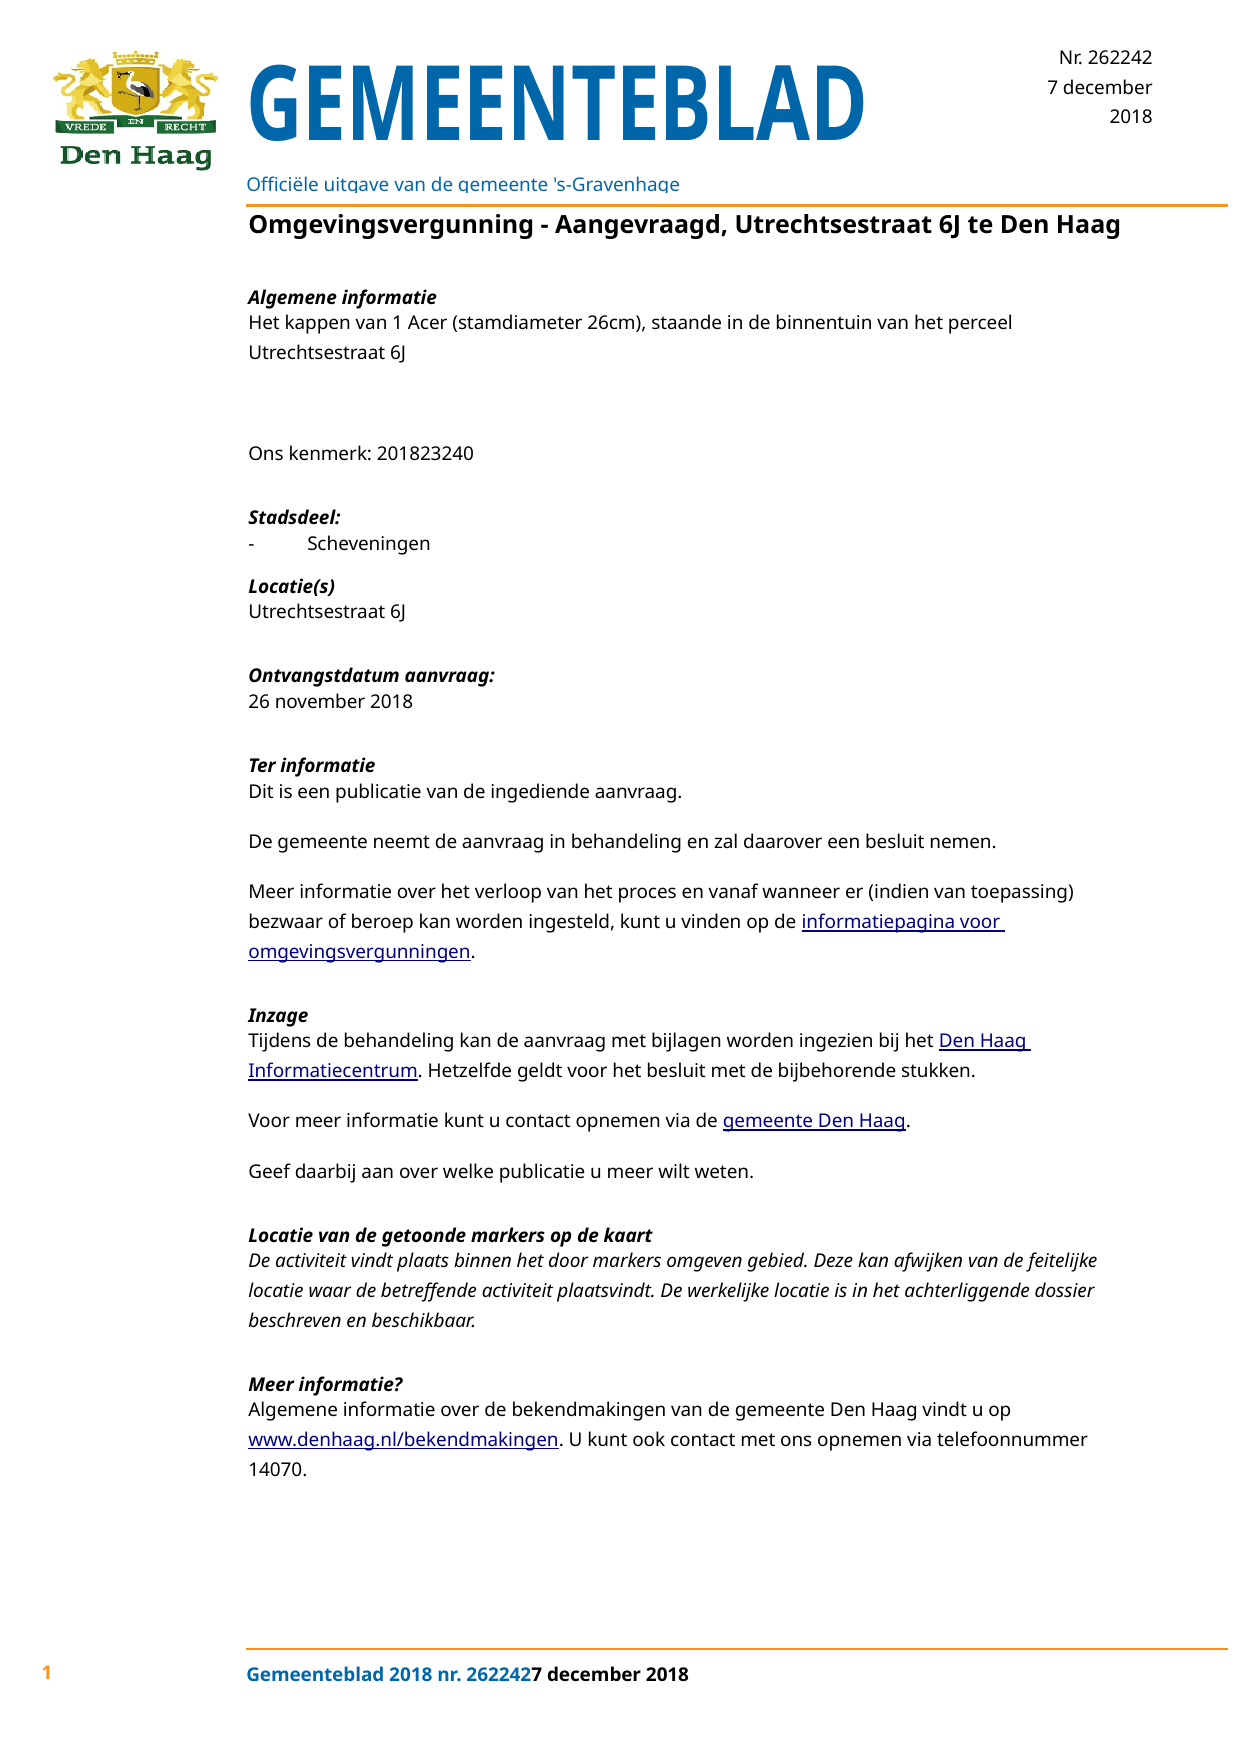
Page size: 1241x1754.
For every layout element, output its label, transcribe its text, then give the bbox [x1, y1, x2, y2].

text Locatie(s) [248, 573, 1152, 598]
text Voor meer informatie kunt u contact opnemen via de gemeente Den Haag. [248, 1108, 1152, 1133]
text Ter informatie [248, 752, 1152, 778]
text Algemene informatie over de bekendmakingen van de gemeente Den Haag vindt u op www.denhaag.nl/bekendmakingen. U kunt ook contact met ons opnemen via telefoonnummer 14070. [248, 1397, 1152, 1481]
text Geef daarbij aan over welke publicatie u meer wilt weten. [248, 1158, 1152, 1184]
text Meer informatie over het verloop van het proces en vanaf wanneer er (indien van toepassing) bezwaar of beroep kan worden ingesteld, kunt u vinden op de informatiepagina voor omgevingsvergunningen. [248, 879, 1152, 964]
text Omgevingsvergunning - Aangevraagd, Utrechtsestraat 6J te Den Haag [248, 207, 1152, 241]
list Scheveningen [248, 530, 1152, 555]
text Meer informatie? [248, 1371, 1152, 1397]
text Utrechtsestraat 6J [248, 598, 1152, 624]
text Ons kenmerk: 201823240 [248, 440, 1152, 466]
text De gemeente neemt de aanvraag in behandeling en zal daarover een besluit nemen. [248, 828, 1152, 854]
text Locatie van de getoonde markers op de kaart [248, 1222, 1152, 1248]
text Ontvangstdatum aanvraag: [248, 662, 1152, 688]
picture [41, 47, 231, 172]
text Het kappen van 1 Acer (stamdiameter 26cm), staande in de binnentuin van het perceel Utrechtsestraat 6J [248, 309, 1152, 365]
text Tijdens de behandeling kan de aanvraag met bijlagen worden ingezien bij het Den Haag Informatiecentrum. Hetzelfde geldt voor het besluit met de bijbehorende stukken. [248, 1028, 1152, 1083]
text De activiteit vindt plaats binnen het door markers omgeven gebied. Deze kan afwijken van de feitelijke locatie waar de betreffende activiteit plaatsvindt. De werkelijke locatie is in het achterliggende dossier beschreven en beschikbaar. [248, 1248, 1152, 1333]
text 26 november 2018 [248, 688, 1152, 714]
text Algemene informatie [248, 284, 1152, 309]
text Dit is een publicatie van de ingediende aanvraag. [248, 778, 1152, 804]
text Inzage [248, 1002, 1152, 1028]
text Stadsdeel: [248, 504, 1152, 530]
